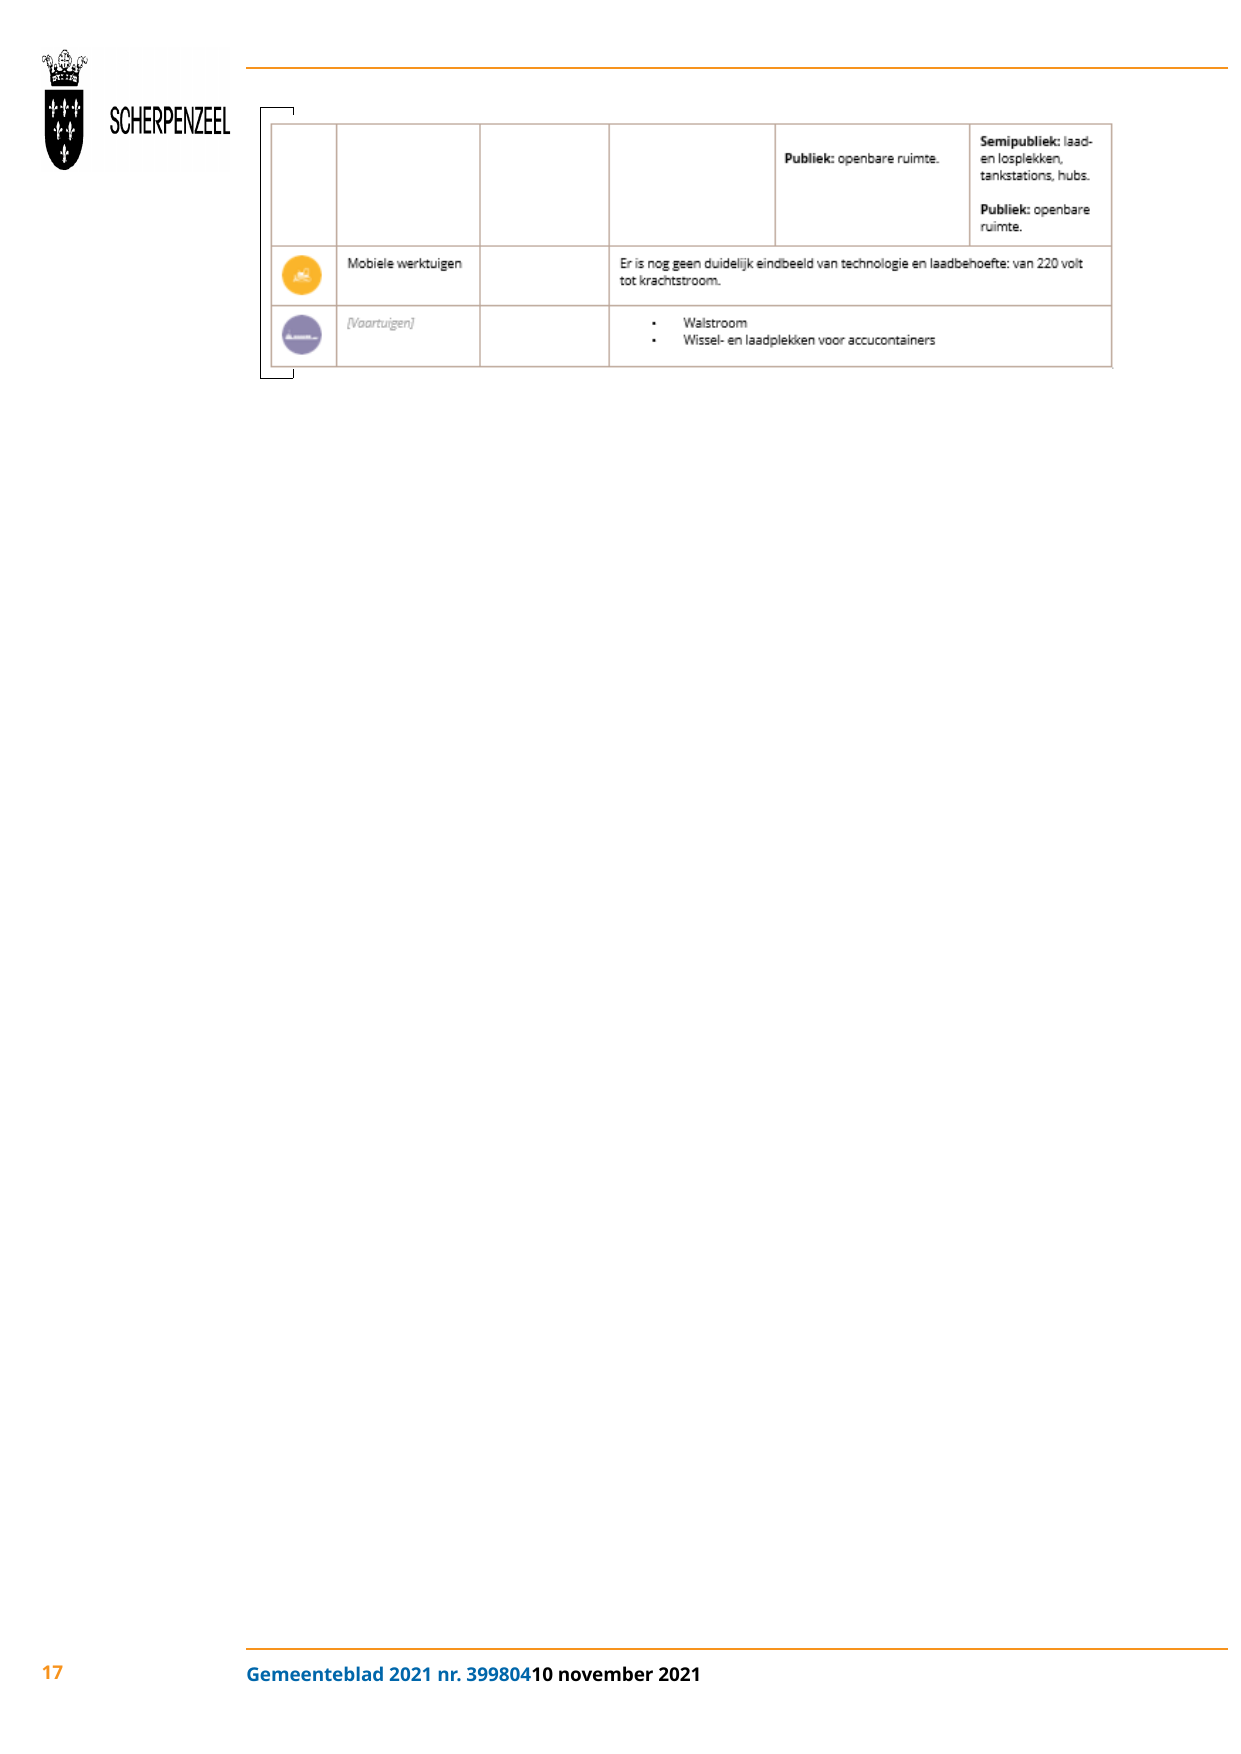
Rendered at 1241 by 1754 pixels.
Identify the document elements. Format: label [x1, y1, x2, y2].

picture [41, 47, 231, 172]
picture [268, 115, 1114, 369]
